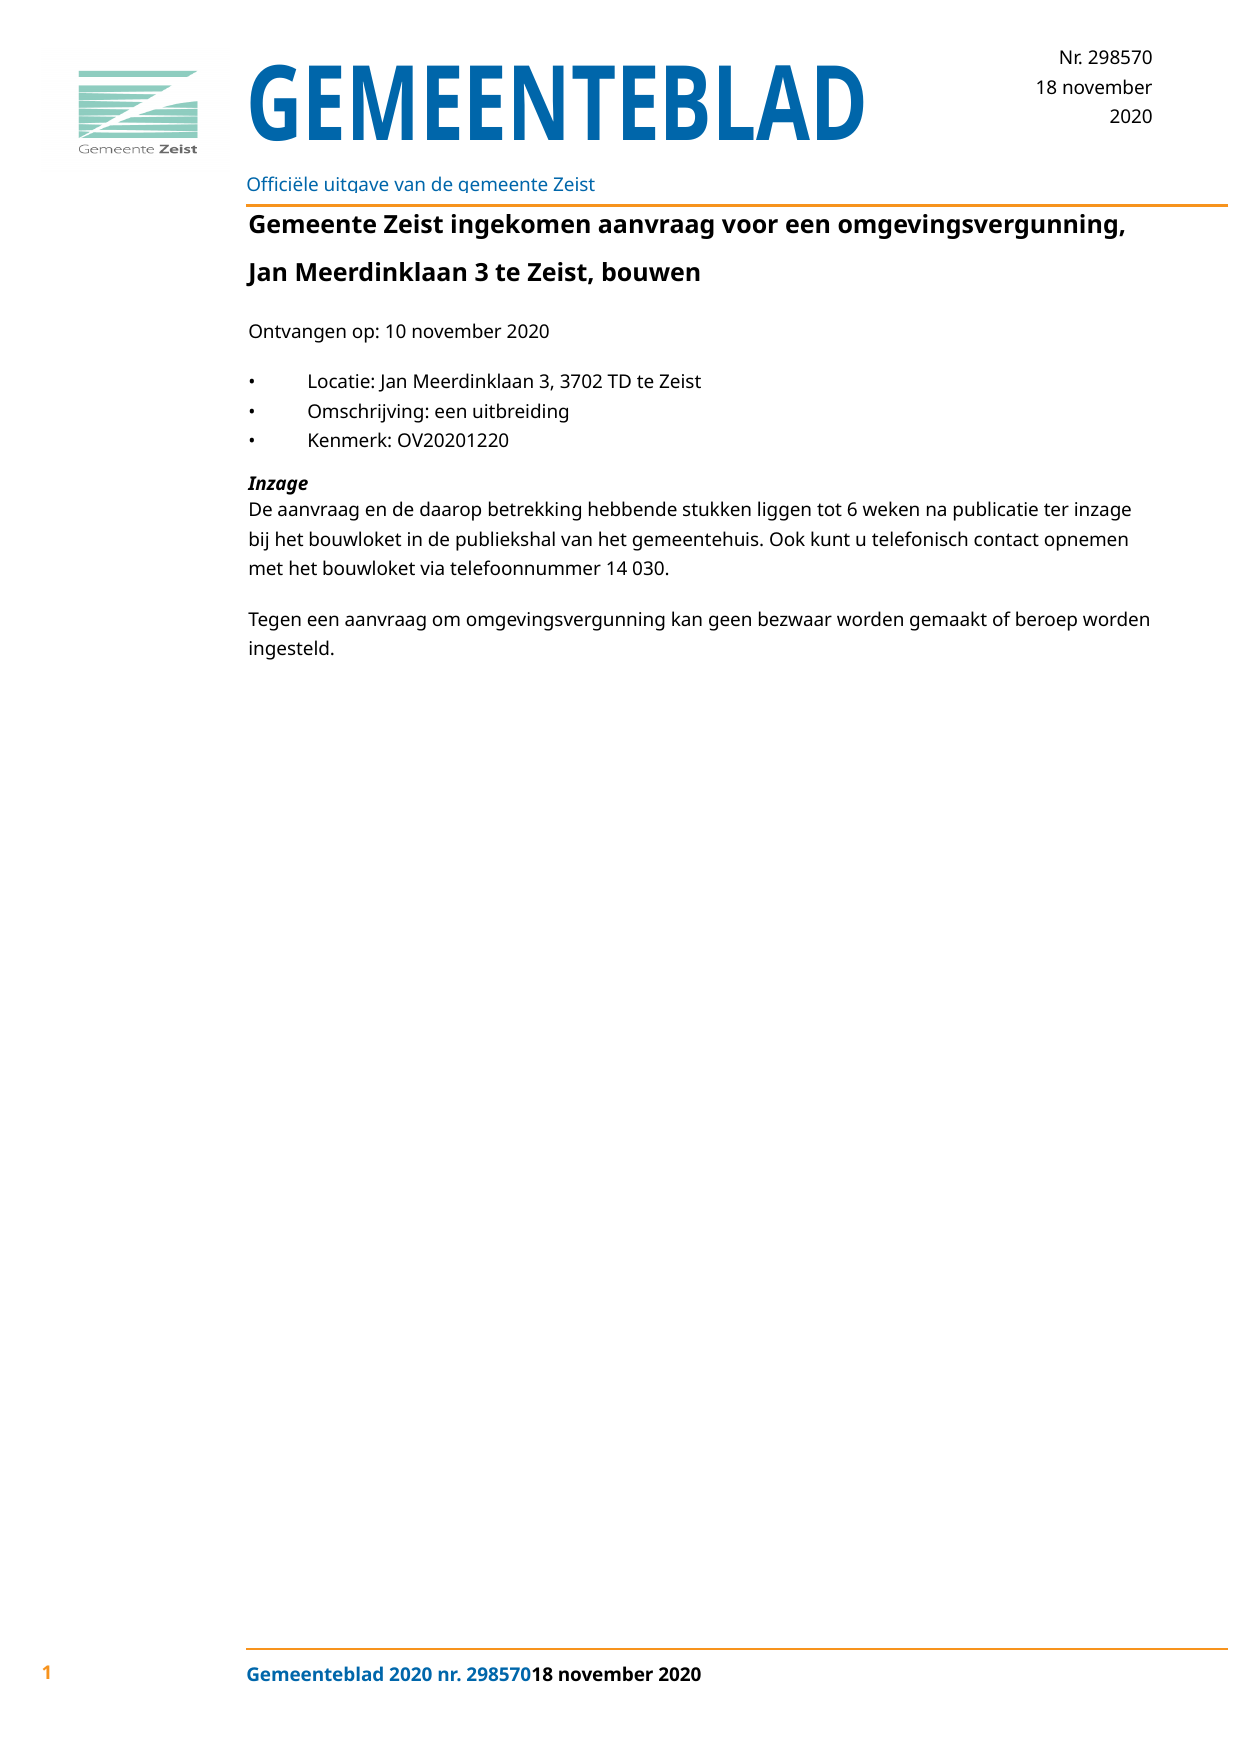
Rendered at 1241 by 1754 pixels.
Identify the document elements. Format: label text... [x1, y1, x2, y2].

text Tegen een aanvraag om omgevingsvergunning kan geen bezwaar worden gemaakt of beroep worden ingesteld. [248, 606, 1152, 661]
list Locatie: Jan Meerdinklaan 3, 3702 TD te Zeist [248, 368, 1152, 394]
list Omschrijving: een uitbreiding [248, 398, 1152, 424]
picture [41, 47, 231, 172]
text De aanvraag en de daarop betrekking hebbende stukken liggen tot 6 weken na publicatie ter inzage bij het bouwloket in de publiekshal van het gemeentehuis. Ook kunt u telefonisch contact opnemen met het bouwloket via telefoonnummer 14 030. [248, 496, 1152, 581]
list Kenmerk: OV20201220 [248, 427, 1152, 453]
text Inzage [248, 471, 1152, 496]
text Ontvangen op: 10 november 2020 [248, 318, 1152, 344]
text Gemeente Zeist ingekomen aanvraag voor een omgevingsvergunning, Jan Meerdinklaan 3 te Zeist, bouwen [248, 207, 1152, 288]
